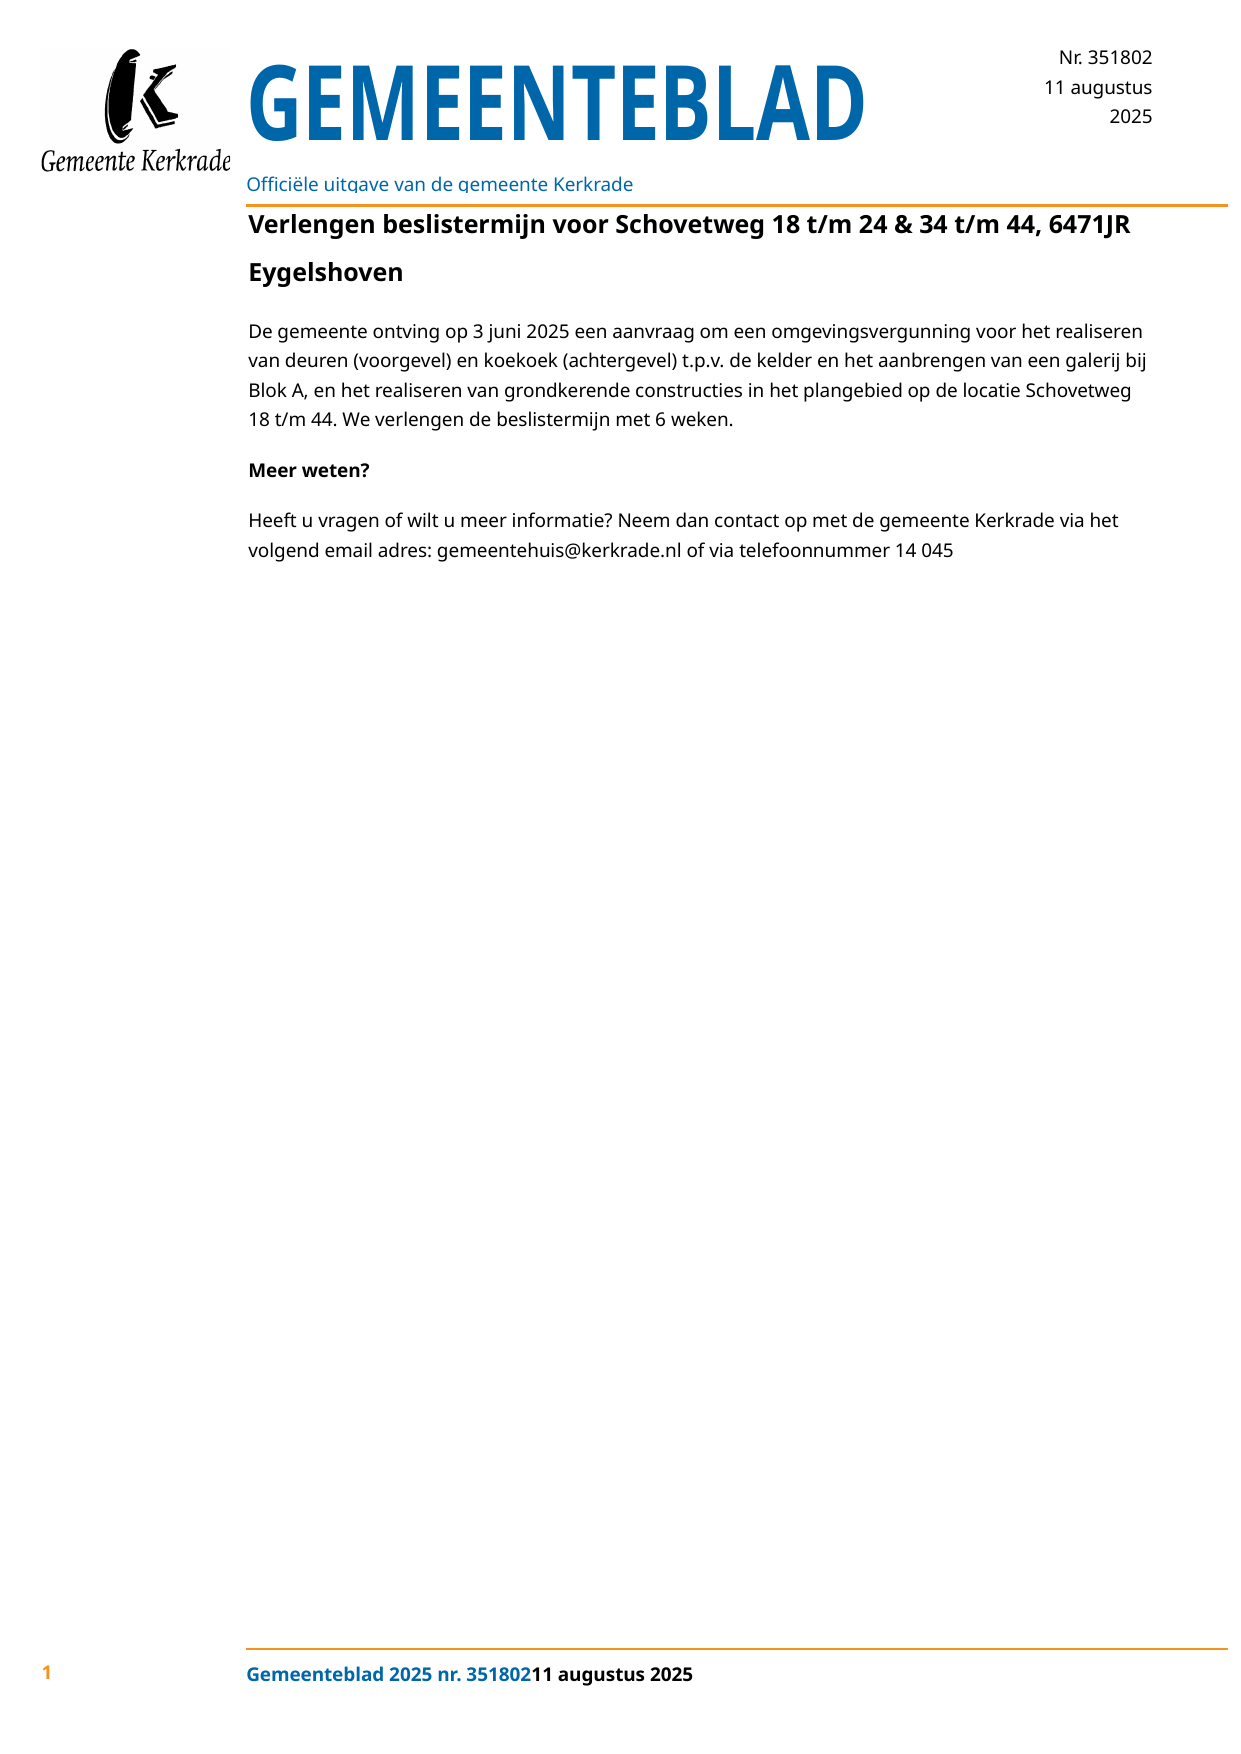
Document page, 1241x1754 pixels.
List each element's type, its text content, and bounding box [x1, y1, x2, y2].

text Heeft u vragen of wilt u meer informatie? Neem dan contact op met de gemeente Kerkrade via het volgend email adres: gemeentehuis@kerkrade.nl of via telefoonnummer 14 045 [248, 507, 1152, 563]
text De gemeente ontving op 3 juni 2025 een aanvraag om een omgevingsvergunning voor het realiseren van deuren (voorgevel) en koekoek (achtergevel) t.p.v. de kelder en het aanbrengen van een galerij bij Blok A, en het realiseren van grondkerende constructies in het plangebied op de locatie Schovetweg 18 t/m 44. We verlengen de beslistermijn met 6 weken. [248, 318, 1152, 432]
text Meer weten? [248, 457, 1152, 483]
text Verlengen beslistermijn voor Schovetweg 18 t/m 24 & 34 t/m 44, 6471JR Eygelshoven [248, 207, 1152, 288]
picture [41, 47, 231, 172]
